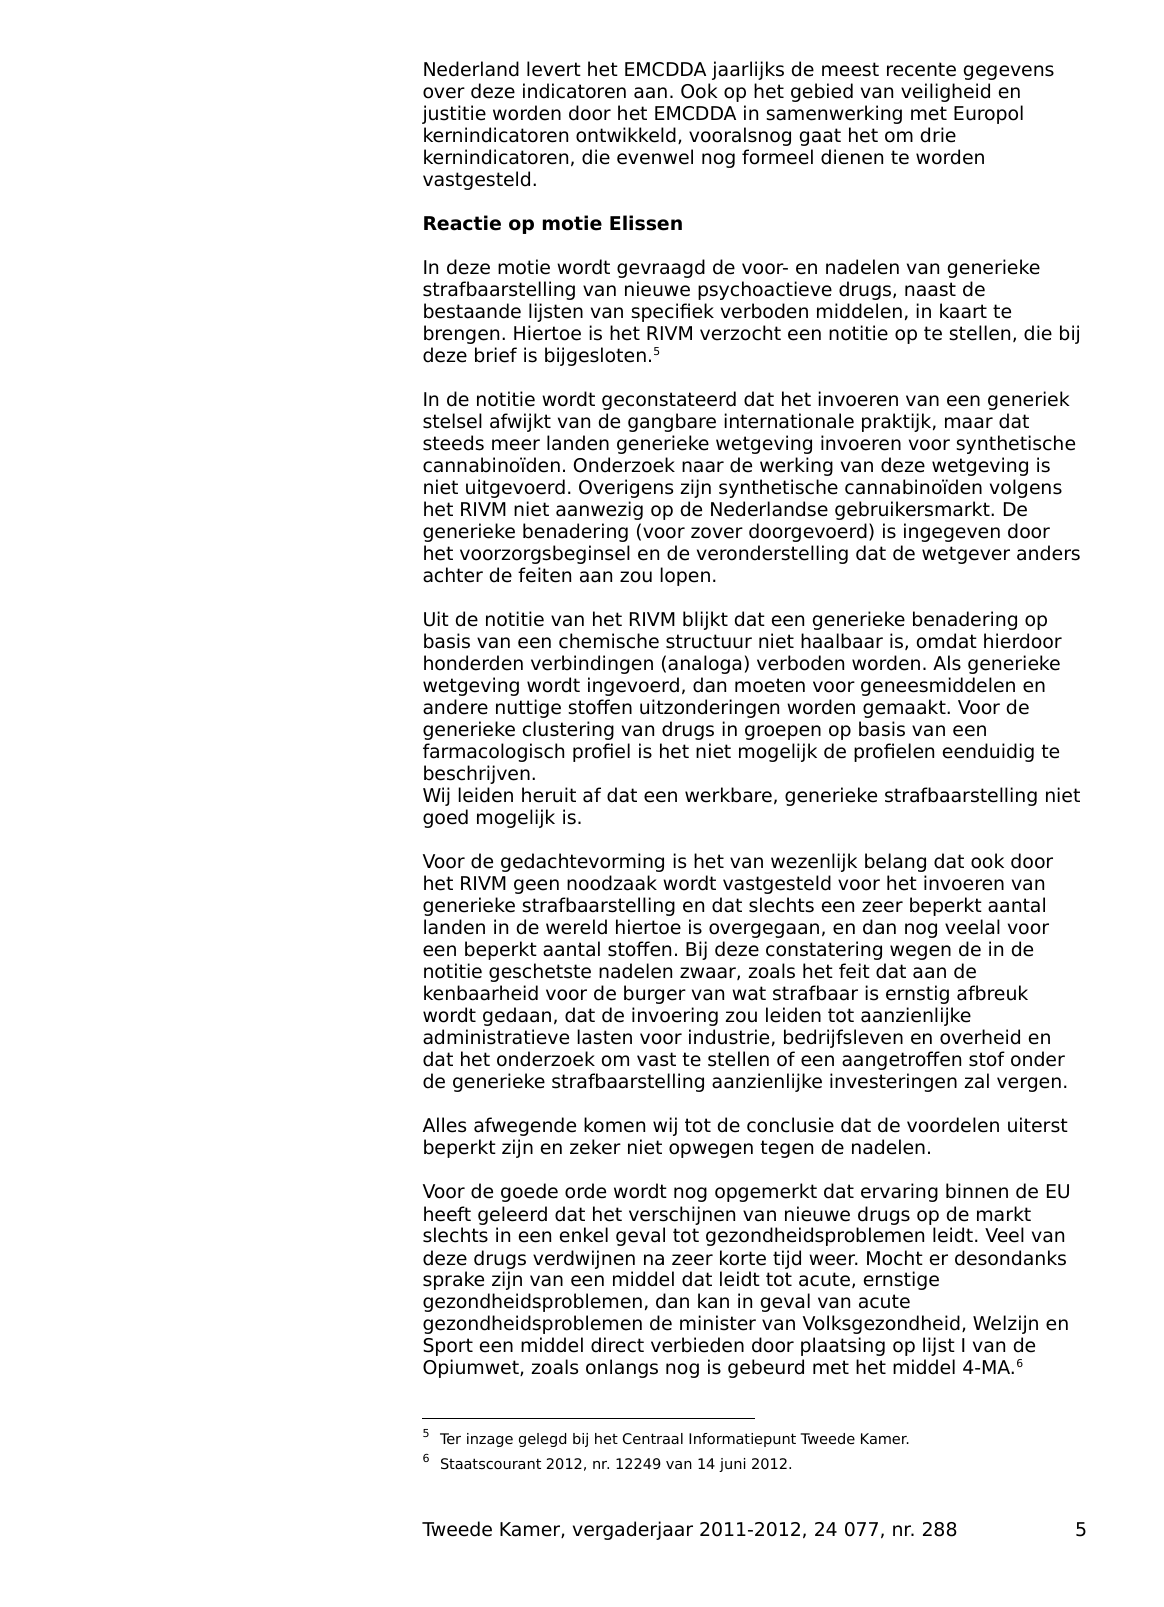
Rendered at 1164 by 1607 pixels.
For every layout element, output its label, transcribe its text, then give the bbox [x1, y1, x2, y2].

text In de notitie wordt geconstateerd dat het invoeren van een generiek stelsel afwijkt van de gangbare internationale praktijk, maar dat steeds meer landen generieke wetgeving invoeren voor synthetische cannabinoïden. Onderzoek naar de werking van deze wetgeving is niet uitgevoerd. Overigens zijn synthetische cannabinoïden volgens het RIVM niet aanwezig op de Nederlandse gebruikersmarkt. De generieke benadering (voor zover doorgevoerd) is ingegeven door het voorzorgsbeginsel en de veronderstelling dat de wetgever anders achter de feiten aan zou lopen. [422, 389, 1087, 587]
text Uit de notitie van het RIVM blijkt dat een generieke benadering op basis van een chemische structuur niet haalbaar is, omdat hierdoor honderden verbindingen (analoga) verboden worden. Als generieke wetgeving wordt ingevoerd, dan moeten voor geneesmiddelen en andere nuttige stoffen uitzonderingen worden gemaakt. Voor de generieke clustering van drugs in groepen op basis van een farmacologisch profiel is het niet mogelijk de profielen eenduidig te beschrijven. [422, 609, 1087, 785]
text Voor de goede orde wordt nog opgemerkt dat ervaring binnen de EU heeft geleerd dat het verschijnen van nieuwe drugs op de markt slechts in een enkel geval tot gezondheidsproblemen leidt. Veel van deze drugs verdwijnen na zeer korte tijd weer. Mocht er desondanks sprake zijn van een middel dat leidt tot acute, ernstige gezondheidsproblemen, dan kan in geval van acute gezondheidsproblemen de minister van Volksgezondheid, Welzijn en Sport een middel direct verbieden door plaatsing op lijst I van de Opiumwet, zoals onlangs nog is gebeurd met het middel 4-MA. [422, 1181, 1087, 1379]
text Alles afwegende komen wij tot de conclusie dat de voordelen uiterst beperkt zijn en zeker niet opwegen tegen de nadelen. [422, 1115, 1087, 1159]
text Nederland levert het EMCDDA jaarlijks de meest recente gegevens over deze indicatoren aan. Ook op het gebied van veiligheid en justitie worden door het EMCDDA in samenwerking met Europol kernindicatoren ontwikkeld, vooralsnog gaat het om drie kernindicatoren, die evenwel nog formeel dienen te worden vastgesteld. [422, 59, 1087, 191]
text Ter inzage gelegd bij het Centraal Informatiepunt Tweede Kamer. [422, 1427, 1087, 1449]
text Staatscourant 2012, nr. 12249 van 14 juni 2012. [422, 1452, 1087, 1474]
text Wij leiden heruit af dat een werkbare, generieke strafbaarstelling niet goed mogelijk is. [422, 785, 1087, 829]
subtitle Reactie op motie Elissen [422, 213, 1087, 235]
text Voor de gedachtevorming is het van wezenlijk belang dat ook door het RIVM geen noodzaak wordt vastgesteld voor het invoeren van generieke strafbaarstelling en dat slechts een zeer beperkt aantal landen in de wereld hiertoe is overgegaan, en dan nog veelal voor een beperkt aantal stoffen. Bij deze constatering wegen de in de notitie geschetste nadelen zwaar, zoals het feit dat aan de kenbaarheid voor de burger van wat strafbaar is ernstig afbreuk wordt gedaan, dat de invoering zou leiden tot aanzienlijke administratieve lasten voor industrie, bedrijfsleven en overheid en dat het onderzoek om vast te stellen of een aangetroffen stof onder de generieke strafbaarstelling aanzienlijke investeringen zal vergen. [422, 851, 1087, 1093]
text In deze motie wordt gevraagd de voor- en nadelen van generieke strafbaarstelling van nieuwe psychoactieve drugs, naast de bestaande lijsten van specifiek verboden middelen, in kaart te brengen. Hiertoe is het RIVM verzocht een notitie op te stellen, die bij deze brief is bijgesloten. [422, 257, 1087, 367]
